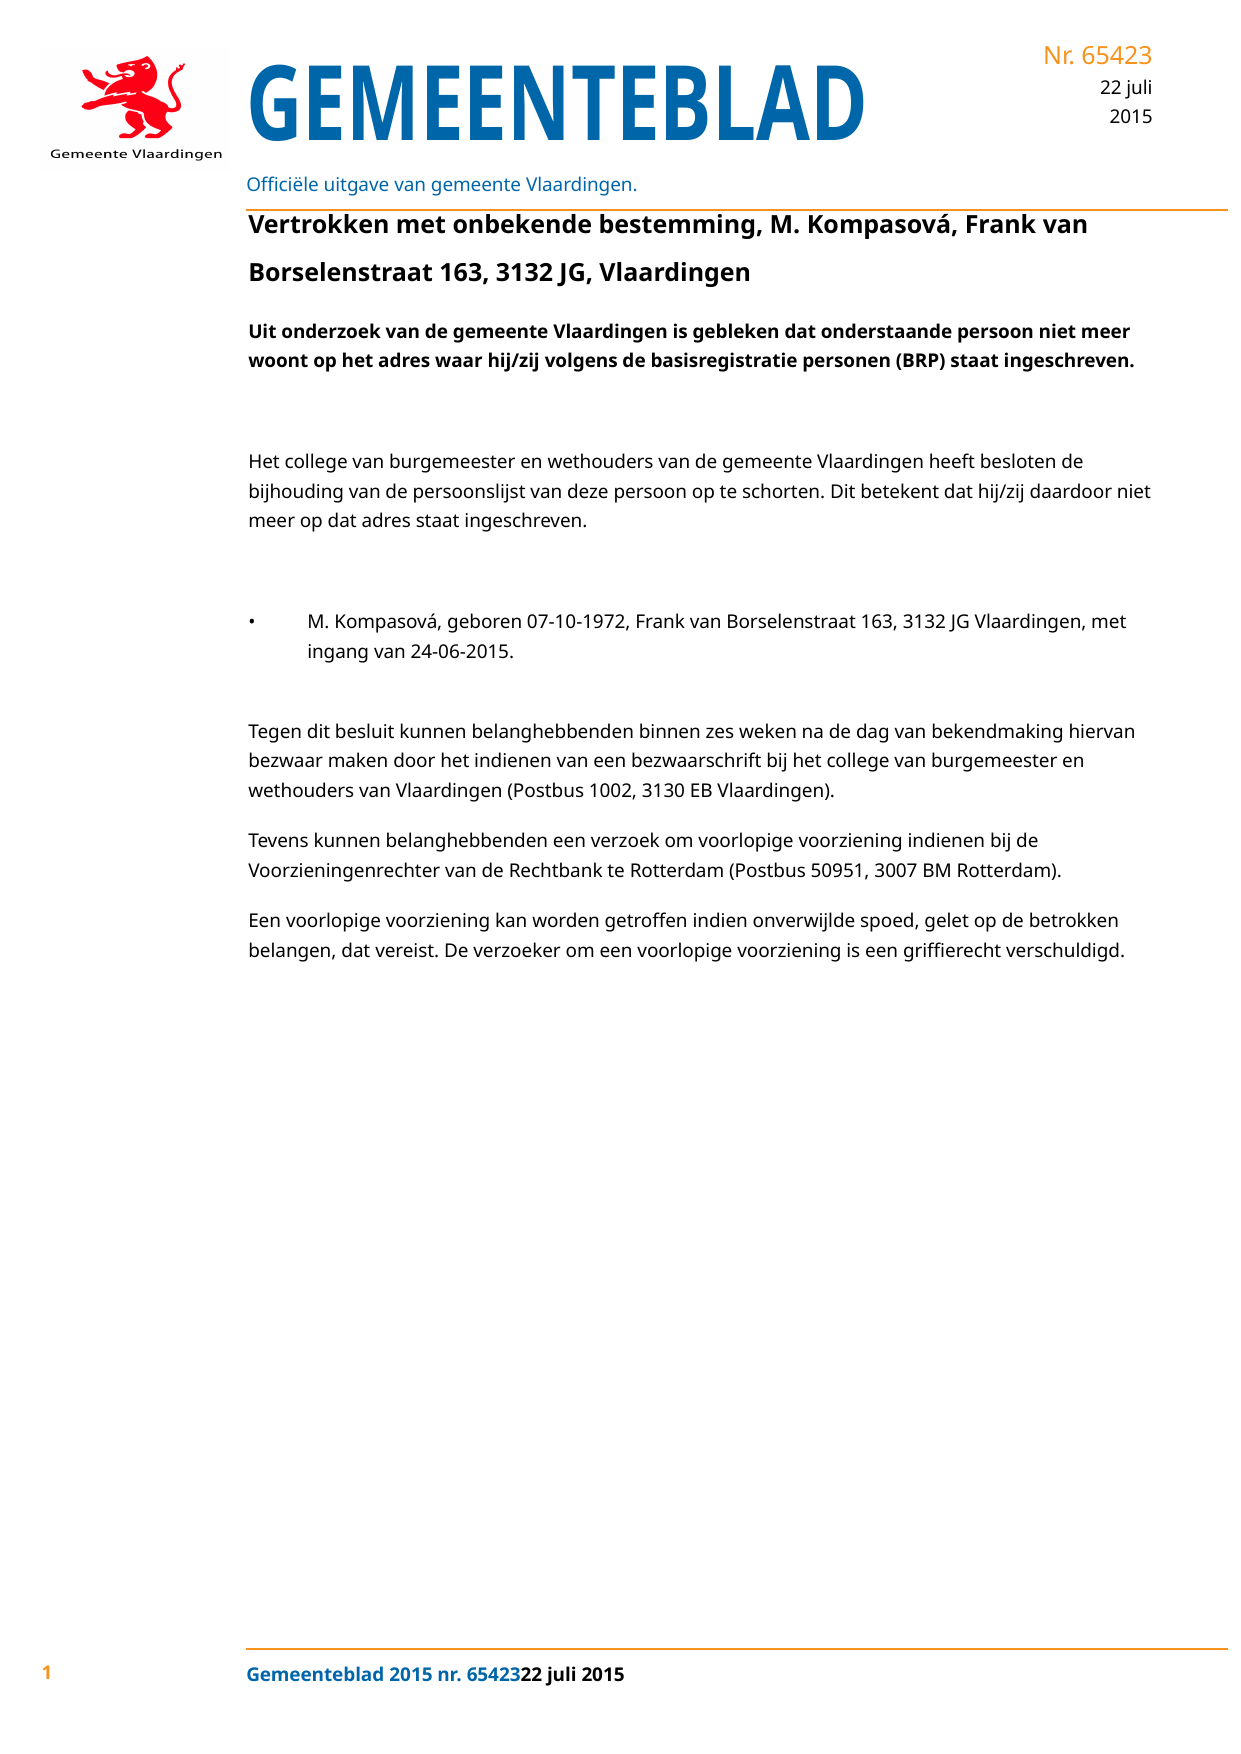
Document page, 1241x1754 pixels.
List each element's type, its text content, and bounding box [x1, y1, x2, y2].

text Uit onderzoek van de gemeente Vlaardingen is gebleken dat onderstaande persoon niet meer woont op het adres waar hij/zij volgens de basisregistratie personen (BRP) staat ingeschreven. [248, 318, 1152, 373]
text Een voorlopige voorziening kan worden getroffen indien onverwijlde spoed, gelet op de betrokken belangen, dat vereist. De verzoeker om een voorlopige voorziening is een griffierecht verschuldigd. [248, 907, 1152, 963]
text Tegen dit besluit kunnen belanghebbenden binnen zes weken na de dag van bekendmaking hiervan bezwaar maken door het indienen van een bezwaarschrift bij het college van burgemeester en wethouders van Vlaardingen (Postbus 1002, 3130 EB Vlaardingen). [248, 718, 1152, 803]
text Tevens kunnen belanghebbenden een verzoek om voorlopige voorziening indienen bij de Voorzieningenrechter van de Rechtbank te Rotterdam (Postbus 50951, 3007 BM Rotterdam). [248, 827, 1152, 883]
list M. Kompasová, geboren 07-10-1972, Frank van Borselenstraat 163, 3132 JG Vlaardingen, met ingang van 24-06-2015. [248, 608, 1152, 664]
text Vertrokken met onbekende bestemming, M. Kompasová, Frank van Borselenstraat 163, 3132 JG, Vlaardingen [248, 211, 1152, 288]
picture [41, 47, 231, 172]
text Het college van burgemeester en wethouders van de gemeente Vlaardingen heeft besloten de bijhouding van de persoonslijst van deze persoon op te schorten. Dit betekent dat hij/zij daardoor niet meer op dat adres staat ingeschreven. [248, 448, 1152, 533]
